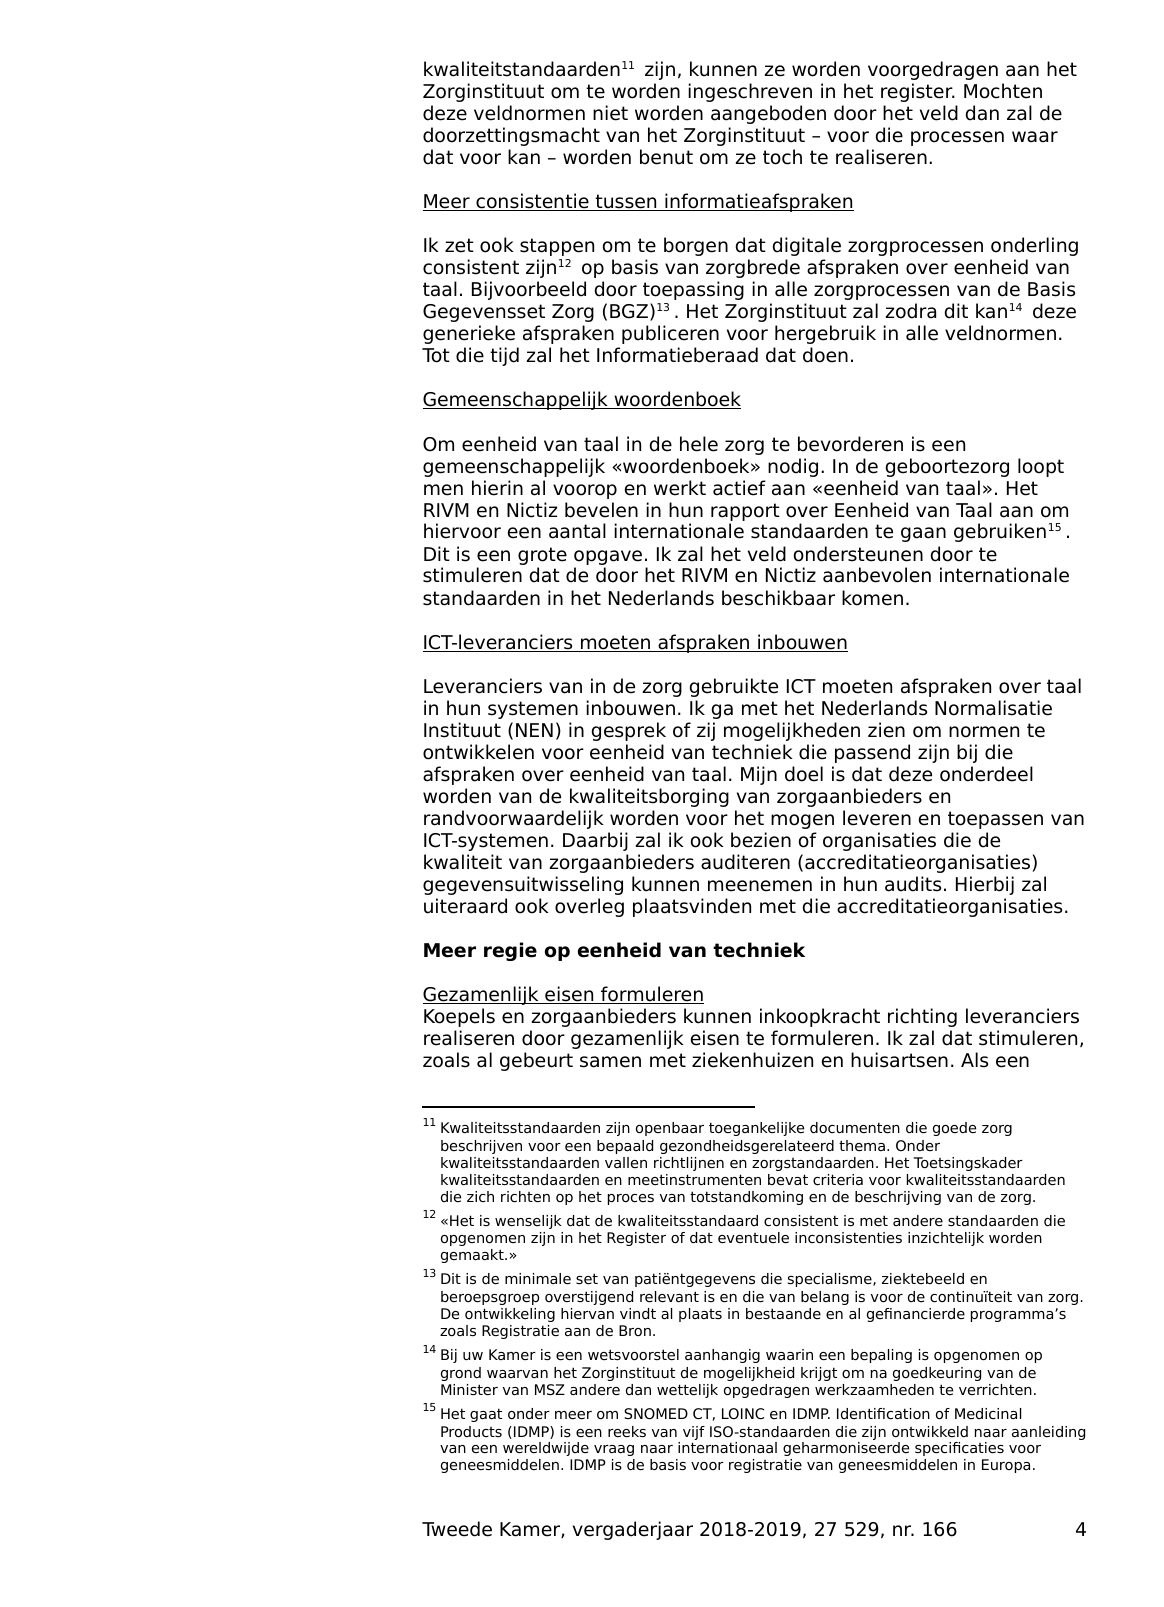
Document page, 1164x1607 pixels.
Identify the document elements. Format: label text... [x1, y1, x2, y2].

text Gezamenlijk eisen formuleren [422, 984, 1087, 1006]
text Kwaliteitsstandaarden zijn openbaar toegankelijke documenten die goede zorg beschrijven voor een bepaald gezondheidsgerelateerd thema. Onder kwaliteitsstandaarden vallen richtlijnen en zorgstandaarden. Het Toetsingskader kwaliteitsstandaarden en meetinstrumenten bevat criteria voor kwaliteitsstandaarden die zich richten op het proces van totstandkoming en de beschrijving van de zorg. [422, 1116, 1087, 1206]
text Om eenheid van taal in de hele zorg te bevorderen is een gemeenschappelijk «woordenboek» nodig. In de geboortezorg loopt men hierin al voorop en werkt actief aan «eenheid van taal». Het RIVM en Nictiz bevelen in hun rapport over Eenheid van Taal aan om hiervoor een aantal internationale standaarden te gaan gebruiken. Dit is een grote opgave. Ik zal het veld ondersteunen door te stimuleren dat de door het RIVM en Nictiz aanbevolen internationale standaarden in het Nederlands beschikbaar komen. [422, 433, 1087, 609]
subtitle Gemeenschappelijk woordenboek [422, 389, 1087, 411]
text Leveranciers van in de zorg gebruikte ICT moeten afspraken over taal in hun systemen inbouwen. Ik ga met het Nederlands Normalisatie Instituut (NEN) in gesprek of zij mogelijkheden zien om normen te ontwikkelen voor eenheid van techniek die passend zijn bij die afspraken over eenheid van taal. Mijn doel is dat deze onderdeel worden van de kwaliteitsborging van zorgaanbieders en randvoorwaardelijk worden voor het mogen leveren en toepassen van ICT-systemen. Daarbij zal ik ook bezien of organisaties die de kwaliteit van zorgaanbieders auditeren (accreditatieorganisaties) gegevensuitwisseling kunnen meenemen in hun audits. Hierbij zal uiteraard ook overleg plaatsvinden met die accreditatieorganisaties. [422, 676, 1087, 917]
text Koepels en zorgaanbieders kunnen inkoopkracht richting leveranciers realiseren door gezamenlijk eisen te formuleren. Ik zal dat stimuleren, zoals al gebeurt samen met ziekenhuizen en huisartsen. Als een [422, 1006, 1087, 1072]
text Het gaat onder meer om SNOMED CT, LOINC en IDMP. Identification of Medicinal Products (IDMP) is een reeks van vijf ISO-standaarden die zijn ontwikkeld naar aanleiding van een wereldwijde vraag naar internationaal geharmoniseerde specificaties voor geneesmiddelen. IDMP is de basis voor registratie van geneesmiddelen in Europa. [422, 1402, 1087, 1474]
text Ik zet ook stappen om te borgen dat digitale zorgprocessen onderling consistent zijn op basis van zorgbrede afspraken over eenheid van taal. Bijvoorbeeld door toepassing in alle zorgprocessen van de Basis Gegevensset Zorg (BGZ). Het Zorginstituut zal zodra dit kan deze generieke afspraken publiceren voor hergebruik in alle veldnormen. Tot die tijd zal het Informatieberaad dat doen. [422, 235, 1087, 367]
subtitle Meer regie op eenheid van techniek [422, 940, 1087, 962]
text kwaliteitstandaarden zijn, kunnen ze worden voorgedragen aan het Zorginstituut om te worden ingeschreven in het register. Mochten deze veldnormen niet worden aangeboden door het veld dan zal de doorzettingsmacht van het Zorginstituut – voor die processen waar dat voor kan – worden benut om ze toch te realiseren. [422, 59, 1087, 169]
text Bij uw Kamer is een wetsvoorstel aanhangig waarin een bepaling is opgenomen op grond waarvan het Zorginstituut de mogelijkheid krijgt om na goedkeuring van de Minister van MSZ andere dan wettelijk opgedragen werkzaamheden te verrichten. [422, 1343, 1087, 1399]
text Dit is de minimale set van patiëntgegevens die specialisme, ziektebeeld en beroepsgroep overstijgend relevant is en die van belang is voor de continuïteit van zorg. De ontwikkeling hiervan vindt al plaats in bestaande en al gefinancierde programma’s zoals Registratie aan de Bron. [422, 1267, 1087, 1340]
text «Het is wenselijk dat de kwaliteitsstandaard consistent is met andere standaarden die opgenomen zijn in het Register of dat eventuele inconsistenties inzichtelijk worden gemaakt.» [422, 1208, 1087, 1264]
subtitle Meer consistentie tussen informatieafspraken [422, 191, 1087, 213]
subtitle ICT-leveranciers moeten afspraken inbouwen [422, 632, 1087, 653]
